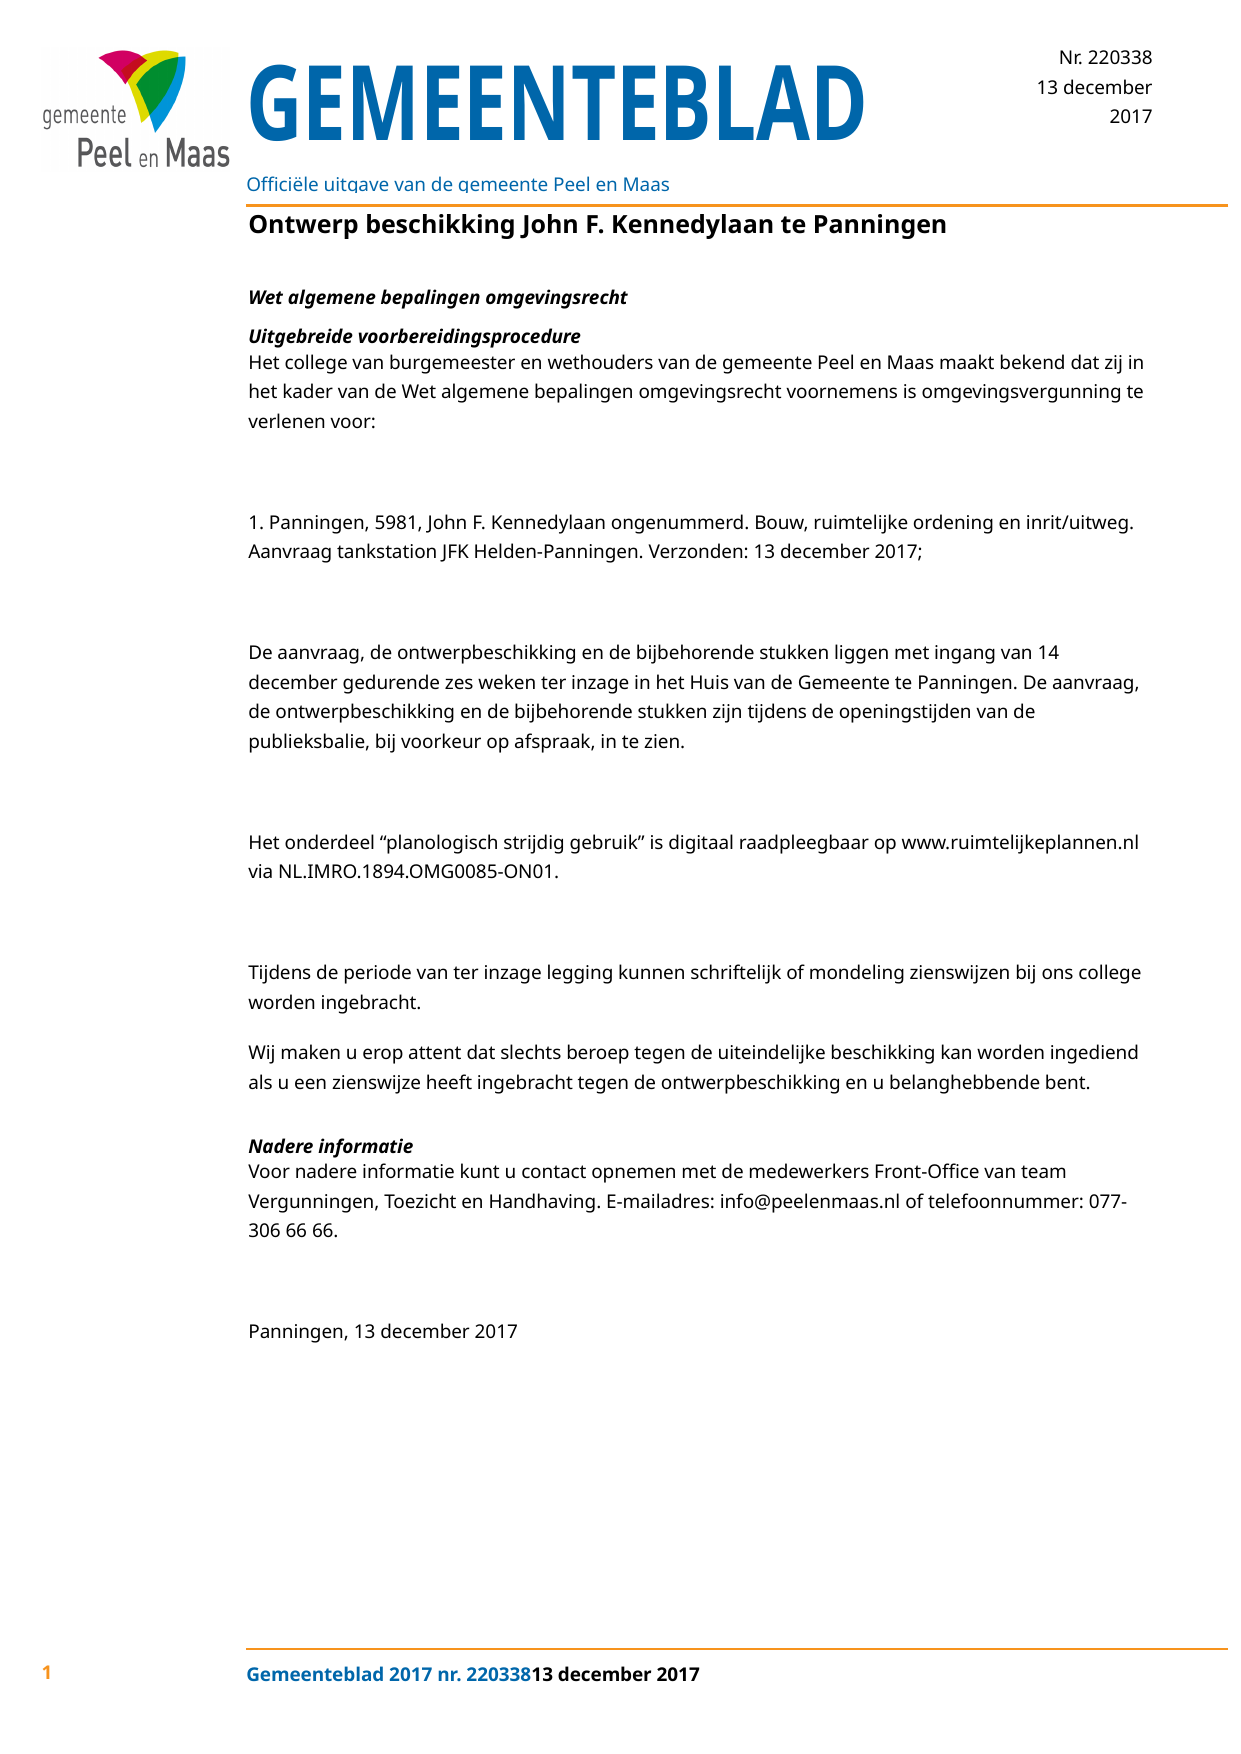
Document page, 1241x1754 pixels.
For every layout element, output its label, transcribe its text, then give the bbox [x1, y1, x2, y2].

text Het onderdeel “planologisch strijdig gebruik” is digitaal raadpleegbaar op www.ruimtelijkeplannen.nl via NL.IMRO.1894.OMG0085-ON01. [248, 829, 1152, 884]
text Wet algemene bepalingen omgevingsrecht [248, 284, 1152, 309]
text De aanvraag, de ontwerpbeschikking en de bijbehorende stukken liggen met ingang van 14 december gedurende zes weken ter inzage in het Huis van de Gemeente te Panningen. De aanvraag, de ontwerpbeschikking en de bijbehorende stukken zijn tijdens de openingstijden van de publieksbalie, bij voorkeur op afspraak, in te zien. [248, 639, 1152, 754]
text Tijdens de periode van ter inzage legging kunnen schriftelijk of mondeling zienswijzen bij ons college worden ingebracht. [248, 959, 1152, 1014]
text 1. Panningen, 5981, John F. Kennedylaan ongenummerd. Bouw, ruimtelijke ordening en inrit/uitweg. Aanvraag tankstation JFK Helden-Panningen. Verzonden: 13 december 2017; [248, 509, 1152, 564]
text Voor nadere informatie kunt u contact opnemen met de medewerkers Front-Office van team Vergunningen, Toezicht en Handhaving. E-mailadres: info@peelenmaas.nl of telefoonnummer: 077- 306 66 66. [248, 1158, 1152, 1243]
text Nadere informatie [248, 1133, 1152, 1158]
text Wij maken u erop attent dat slechts beroep tegen de uiteindelijke beschikking kan worden ingediend als u een zienswijze heeft ingebracht tegen de ontwerpbeschikking en u belanghebbende bent. [248, 1039, 1152, 1094]
text Panningen, 13 december 2017 [248, 1318, 1152, 1344]
picture [41, 47, 231, 172]
text Het college van burgemeester en wethouders van de gemeente Peel en Maas maakt bekend dat zij in het kader van de Wet algemene bepalingen omgevingsrecht voornemens is omgevingsvergunning te verlenen voor: [248, 349, 1152, 434]
text Ontwerp beschikking John F. Kennedylaan te Panningen [248, 207, 1152, 241]
text Uitgebreide voorbereidingsprocedure [248, 323, 1152, 349]
